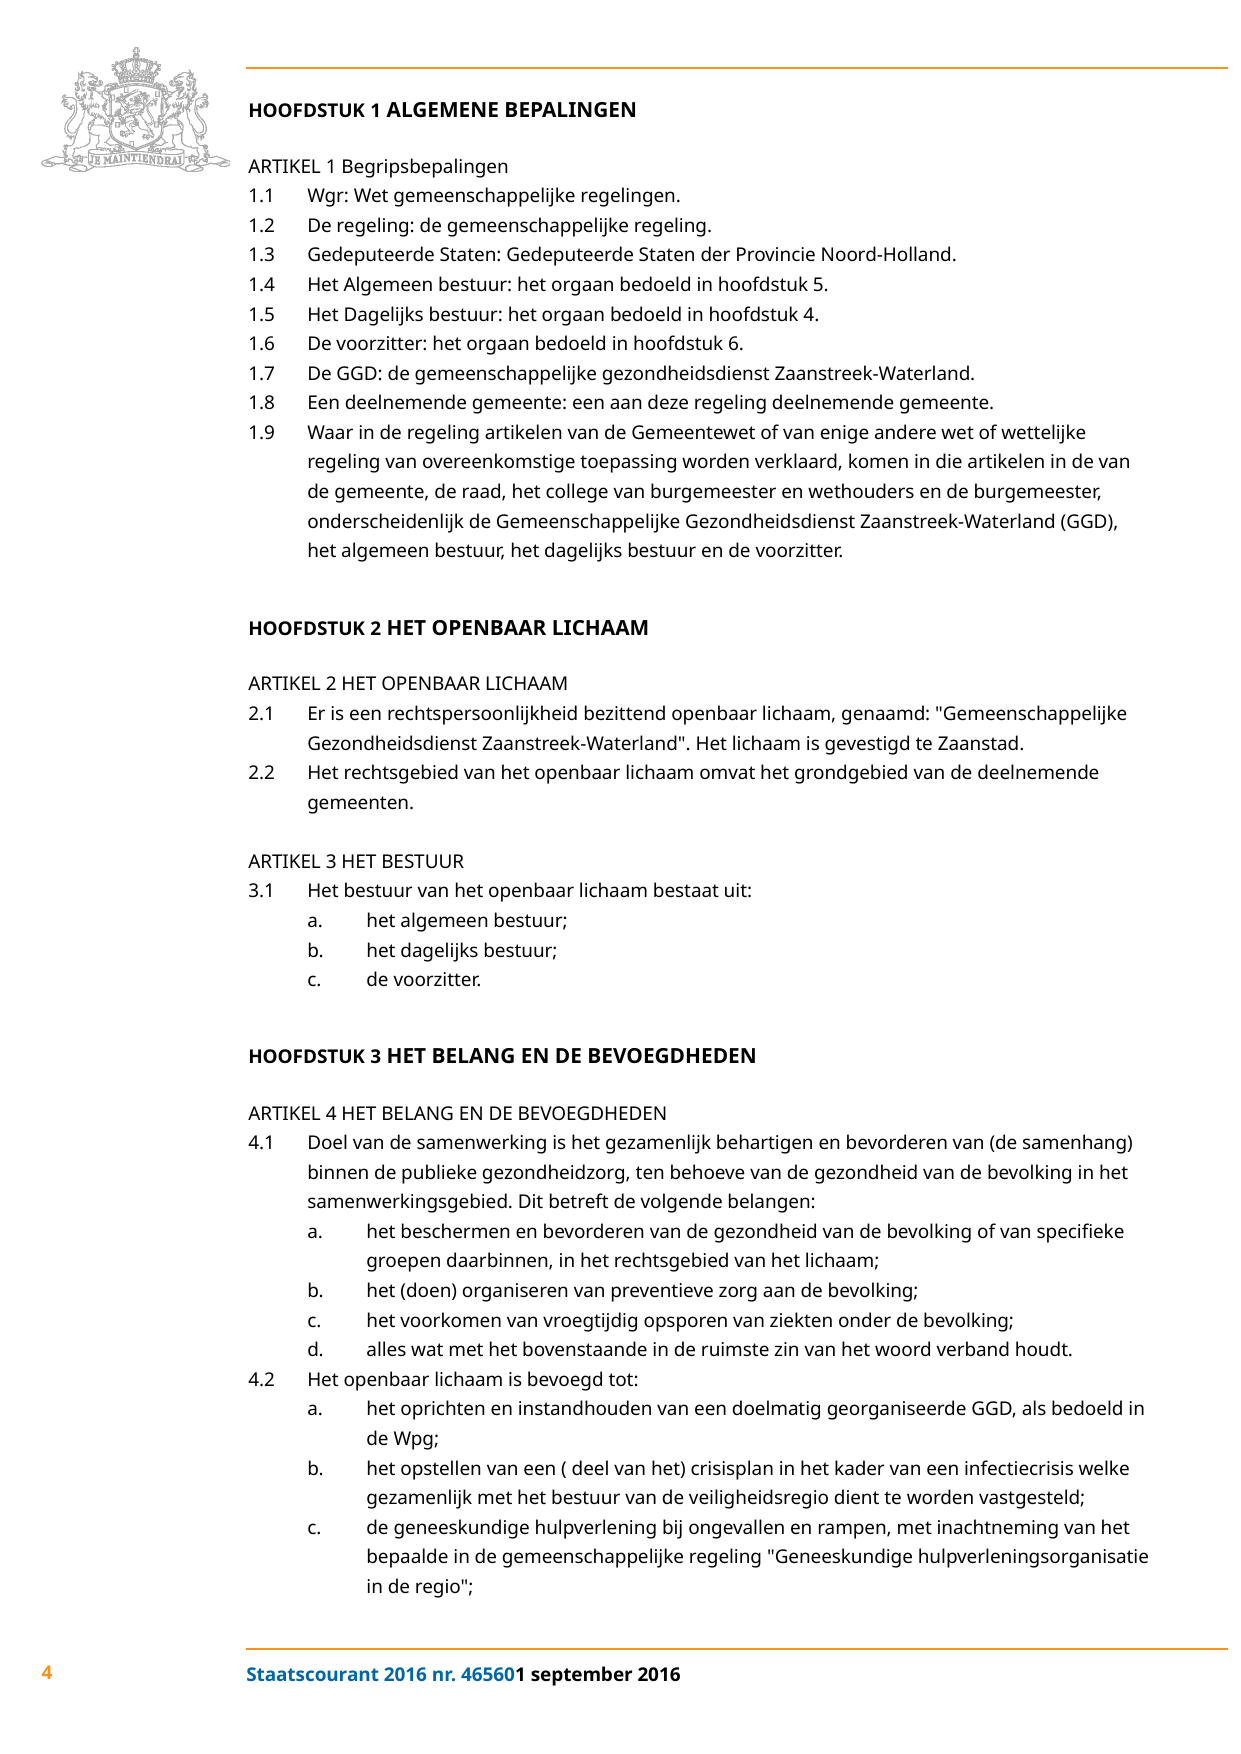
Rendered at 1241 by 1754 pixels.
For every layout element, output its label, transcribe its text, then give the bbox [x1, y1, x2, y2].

text HOOFDSTUK 3 HET BELANG EN DE BEVOEGDHEDEN [248, 1042, 1152, 1070]
list Een deelnemende gemeente: een aan deze regeling deelnemende gemeente. [248, 389, 1152, 415]
list Wgr: Wet gemeenschappelijke regelingen. [248, 182, 1152, 208]
list Gedeputeerde Staten: Gedeputeerde Staten der Provincie Noord-Holland. [248, 242, 1152, 267]
list Het bestuur van het openbaar lichaam bestaat uit: [248, 878, 1152, 903]
list het dagelijks bestuur; [307, 937, 1152, 963]
list Waar in de regeling artikelen van de Gemeentewet of van enige andere wet of wettelijke regeling van overeenkomstige toepassing worden verklaard, komen in die artikelen in de van de gemeente, de raad, het college van burgemeester en wethouders en de burgemeester, onderscheidenlijk de Gemeenschappelijke Gezondheidsdienst Zaanstreek-Waterland (GGD), het algemeen bestuur, het dagelijks bestuur en de voorzitter. [248, 419, 1152, 563]
list het beschermen en bevorderen van de gezondheid van de bevolking of van specifieke groepen daarbinnen, in het rechtsgebied van het lichaam; [307, 1218, 1152, 1273]
text HOOFDSTUK 2 HET OPENBAAR LICHAAM [248, 613, 1152, 641]
list Het openbaar lichaam is bevoegd tot: [248, 1366, 1152, 1392]
text ARTIKEL 3 HET BESTUUR [248, 848, 1152, 874]
list het voorkomen van vroegtijdig opsporen van ziekten onder de bevolking; [307, 1307, 1152, 1332]
text ARTIKEL 1 Begripsbepalingen [248, 153, 1152, 178]
text ARTIKEL 2 HET OPENBAAR LICHAAM [248, 671, 1152, 696]
list de geneeskundige hulpverlening bij ongevallen en rampen, met inachtneming van het bepaalde in de gemeenschappelijke regeling "Geneeskundige hulpverleningsorganisatie in de regio"; [307, 1514, 1152, 1599]
picture [41, 47, 231, 172]
text HOOFDSTUK 1 ALGEMENE BEPALINGEN [248, 95, 1152, 123]
list De voorzitter: het orgaan bedoeld in hoofdstuk 6. [248, 330, 1152, 356]
list Doel van de samenwerking is het gezamenlijk behartigen en bevorderen van (de samenhang) binnen de publieke gezondheidzorg, ten behoeve van de gezondheid van de bevolking in het samenwerkingsgebied. Dit betreft de volgende belangen: [248, 1129, 1152, 1214]
list De GGD: de gemeenschappelijke gezondheidsdienst Zaanstreek-Waterland. [248, 360, 1152, 386]
list alles wat met het bovenstaande in de ruimste zin van het woord verband houdt. [307, 1336, 1152, 1362]
list het (doen) organiseren van preventieve zorg aan de bevolking; [307, 1277, 1152, 1303]
text ARTIKEL 4 HET BELANG EN DE BEVOEGDHEDEN [248, 1100, 1152, 1125]
list Het rechtsgebied van het openbaar lichaam omvat het grondgebied van de deelnemende gemeenten. [248, 759, 1152, 815]
list de voorzitter. [307, 966, 1152, 992]
list De regeling: de gemeenschappelijke regeling. [248, 212, 1152, 238]
list Er is een rechtspersoonlijkheid bezittend openbaar lichaam, genaamd: "Gemeenschappelijke Gezondheidsdienst Zaanstreek-Waterland". Het lichaam is gevestigd te Zaanstad. [248, 700, 1152, 756]
list Het Dagelijks bestuur: het orgaan bedoeld in hoofdstuk 4. [248, 301, 1152, 326]
list het opstellen van een ( deel van het) crisisplan in het kader van een infectiecrisis welke gezamenlijk met het bestuur van de veiligheidsregio dient te worden vastgesteld; [307, 1455, 1152, 1510]
list het algemeen bestuur; [307, 907, 1152, 933]
list het oprichten en instandhouden van een doelmatig georganiseerde GGD, als bedoeld in de Wpg; [307, 1396, 1152, 1451]
list Het Algemeen bestuur: het orgaan bedoeld in hoofdstuk 5. [248, 271, 1152, 297]
